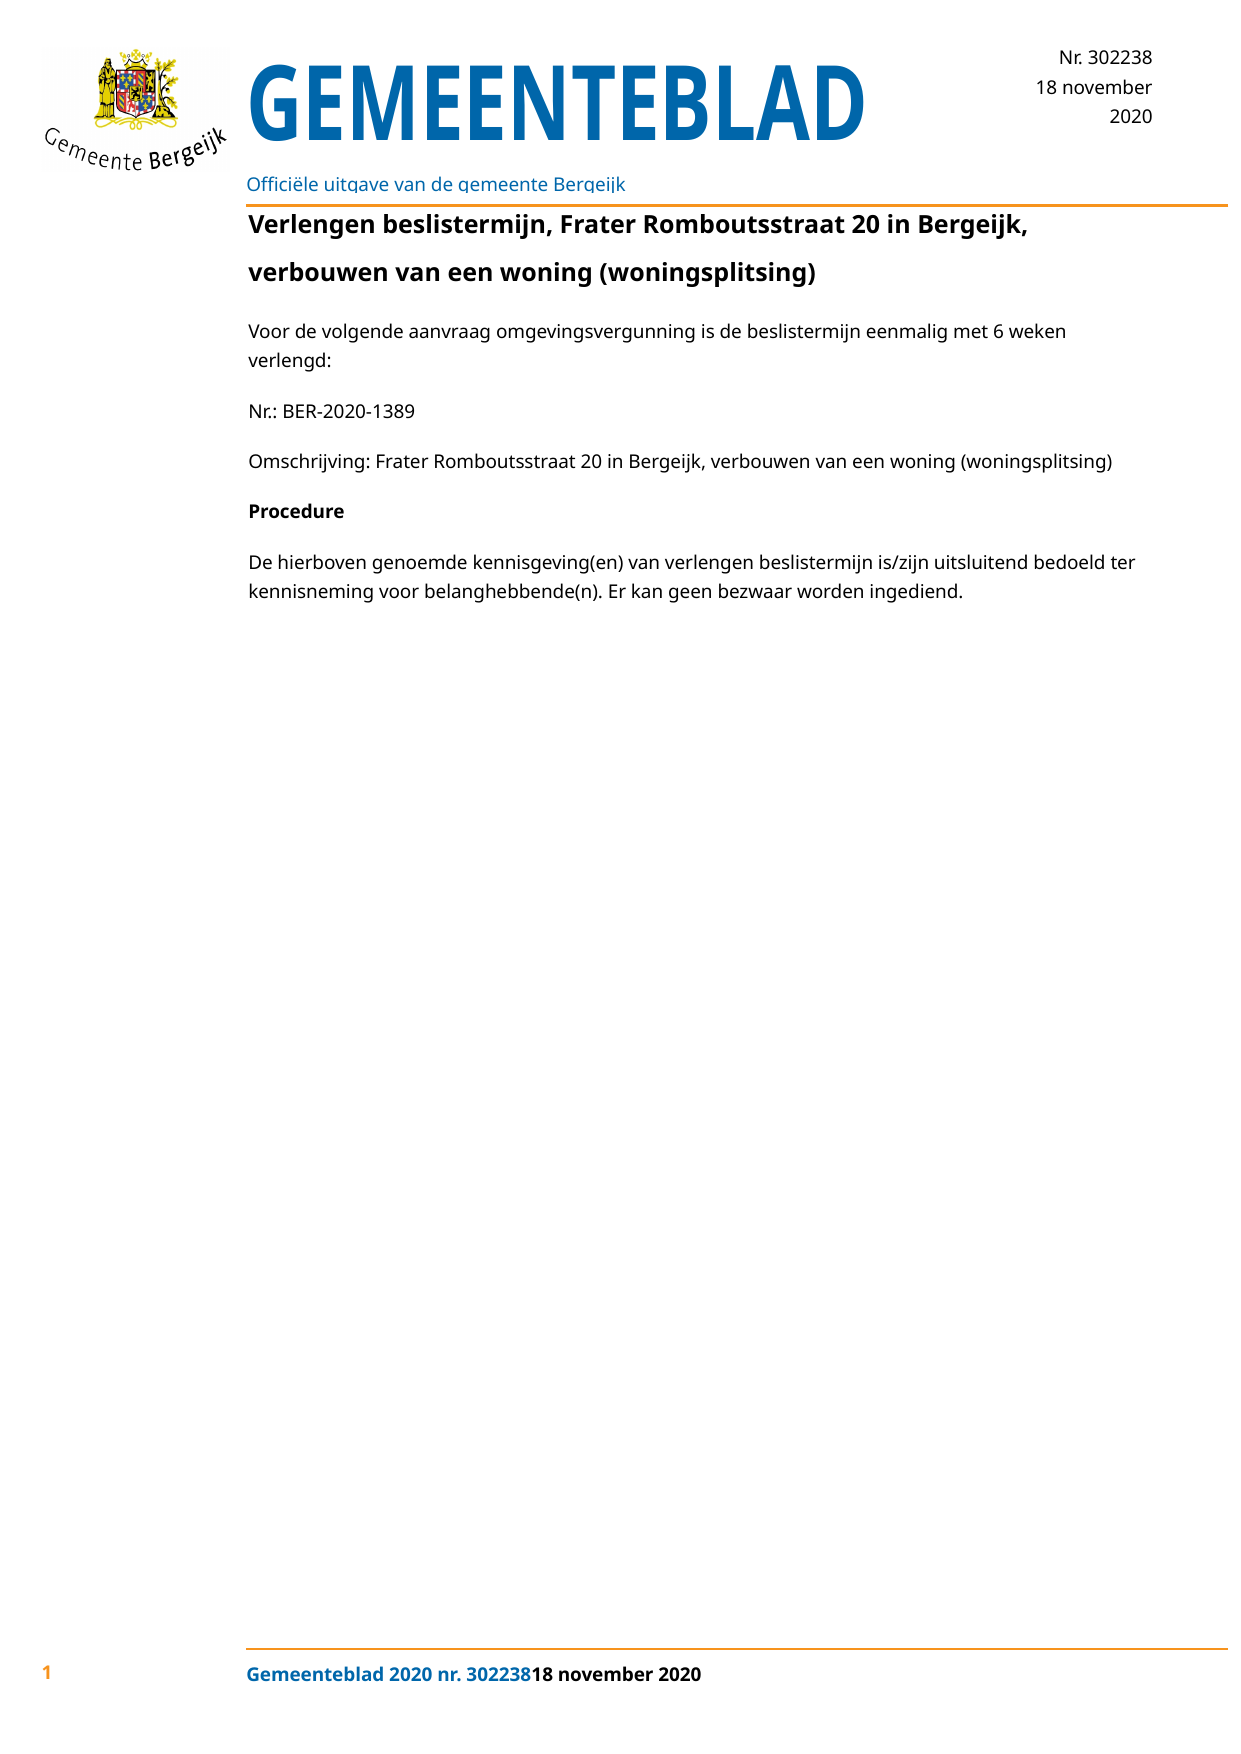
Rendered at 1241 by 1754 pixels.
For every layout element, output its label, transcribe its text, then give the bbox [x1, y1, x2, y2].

text De hierboven genoemde kennisgeving(en) van verlengen beslistermijn is/zijn uitsluitend bedoeld ter kennisneming voor belanghebbende(n). Er kan geen bezwaar worden ingediend. [248, 549, 1152, 604]
text Voor de volgende aanvraag omgevingsvergunning is de beslistermijn eenmalig met 6 weken verlengd: [248, 318, 1152, 373]
text Procedure [248, 499, 1152, 524]
text Verlengen beslistermijn, Frater Romboutsstraat 20 in Bergeijk, verbouwen van een woning (woningsplitsing) [248, 207, 1152, 288]
text Omschrijving: Frater Romboutsstraat 20 in Bergeijk, verbouwen van een woning (woningsplitsing) [248, 448, 1152, 474]
text Nr.: BER-2020-1389 [248, 398, 1152, 424]
picture [41, 47, 231, 172]
